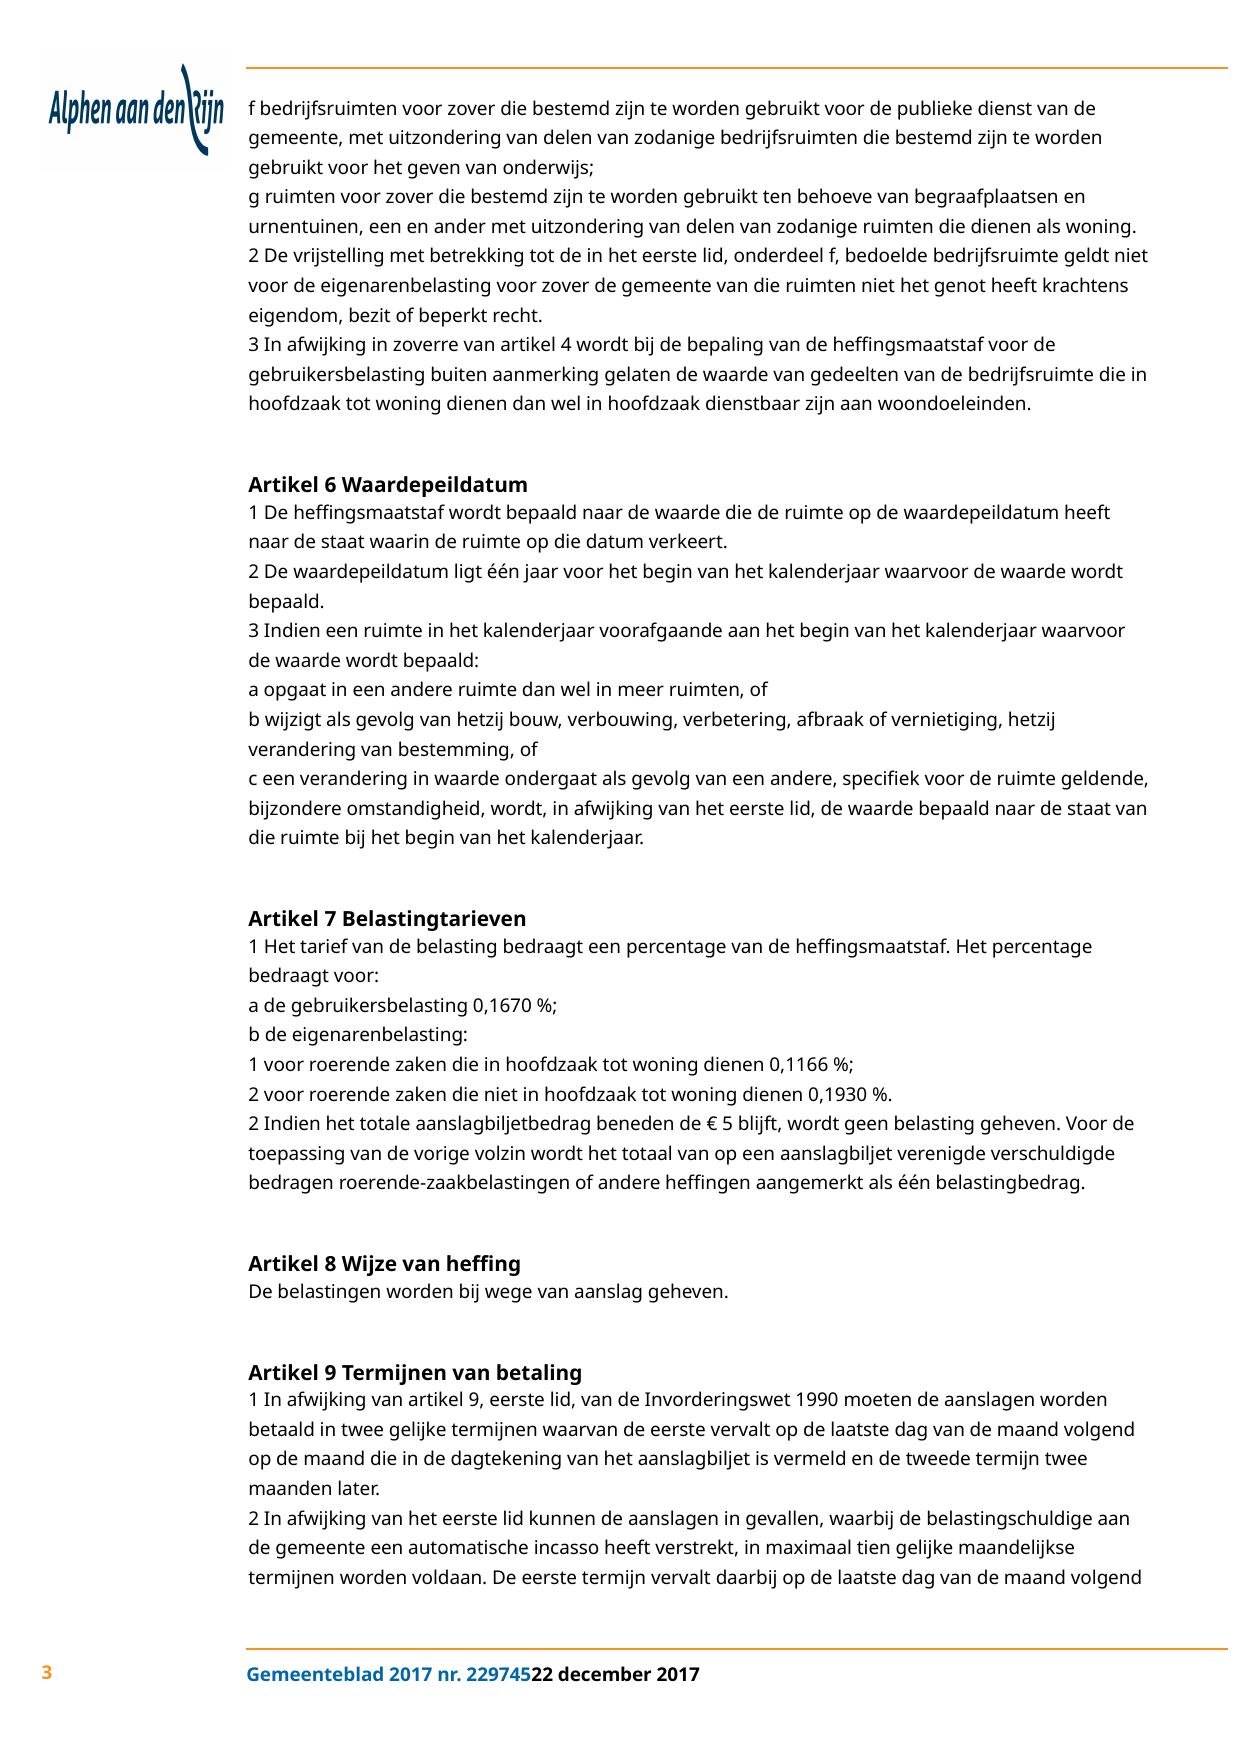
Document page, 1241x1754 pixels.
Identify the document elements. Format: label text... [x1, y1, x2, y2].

text b wijzigt als gevolg van hetzij bouw, verbouwing, verbetering, afbraak of vernietiging, hetzij verandering van bestemming, of [248, 706, 1152, 761]
text 1 voor roerende zaken die in hoofdzaak tot woning dienen 0,1166 %; [248, 1051, 1152, 1077]
picture [41, 47, 231, 172]
text 1 Het tarief van de belasting bedraagt een percentage van de heffingsmaatstaf. Het percentage bedraagt voor: [248, 933, 1152, 988]
text 2 De waardepeildatum ligt één jaar voor het begin van het kalenderjaar waarvoor de waarde wordt bepaald. [248, 558, 1152, 613]
text Artikel 8 Wijze van heffing [248, 1249, 1152, 1278]
text 3 Indien een ruimte in het kalenderjaar voorafgaande aan het begin van het kalenderjaar waarvoor de waarde wordt bepaald: [248, 617, 1152, 673]
text 2 voor roerende zaken die niet in hoofdzaak tot woning dienen 0,1930 %. [248, 1081, 1152, 1107]
text 3 In afwijking in zoverre van artikel 4 wordt bij de bepaling van de heffingsmaatstaf voor de gebruikersbelasting buiten aanmerking gelaten de waarde van gedeelten van de bedrijfsruimte die in hoofdzaak tot woning dienen dan wel in hoofdzaak dienstbaar zijn aan woondoeleinden. [248, 331, 1152, 416]
text 2 In afwijking van het eerste lid kunnen de aanslagen in gevallen, waarbij de belastingschuldige aan de gemeente een automatische incasso heeft verstrekt, in maximaal tien gelijke maandelijkse termijnen worden voldaan. De eerste termijn vervalt daarbij op de laatste dag van de maand volgend [248, 1505, 1152, 1590]
text 1 In afwijking van artikel 9, eerste lid, van de Invorderingswet 1990 moeten de aanslagen worden betaald in twee gelijke termijnen waarvan de eerste vervalt op de laatste dag van de maand volgend op de maand die in de dagtekening van het aanslagbiljet is vermeld en de tweede termijn twee maanden later. [248, 1386, 1152, 1501]
text g ruimten voor zover die bestemd zijn te worden gebruikt ten behoeve van begraafplaatsen en urnentuinen, een en ander met uitzondering van delen van zodanige ruimten die dienen als woning. [248, 183, 1152, 239]
text De belastingen worden bij wege van aanslag geheven. [248, 1278, 1152, 1304]
text Artikel 6 Waardepeildatum [248, 471, 1152, 499]
text a de gebruikersbelasting 0,1670 %; [248, 992, 1152, 1018]
text 2 De vrijstelling met betrekking tot de in het eerste lid, onderdeel f, bedoelde bedrijfsruimte geldt niet voor de eigenarenbelasting voor zover de gemeente van die ruimten niet het genot heeft krachtens eigendom, bezit of beperkt recht. [248, 243, 1152, 328]
text b de eigenarenbelasting: [248, 1022, 1152, 1047]
text a opgaat in een andere ruimte dan wel in meer ruimten, of [248, 677, 1152, 702]
text f bedrijfsruimten voor zover die bestemd zijn te worden gebruikt voor de publieke dienst van de gemeente, met uitzondering van delen van zodanige bedrijfsruimten die bestemd zijn te worden gebruikt voor het geven van onderwijs; [248, 95, 1152, 180]
text 2 Indien het totale aanslagbiljetbedrag beneden de € 5 blijft, wordt geen belasting geheven. Voor de toepassing van de vorige volzin wordt het totaal van op een aanslagbiljet verenigde verschuldigde bedragen roerende-zaakbelastingen of andere heffingen aangemerkt als één belastingbedrag. [248, 1110, 1152, 1195]
text Artikel 7 Belastingtarieven [248, 904, 1152, 933]
text 1 De heffingsmaatstaf wordt bepaald naar de waarde die de ruimte op de waardepeildatum heeft naar de staat waarin de ruimte op die datum verkeert. [248, 499, 1152, 554]
text Artikel 9 Termijnen van betaling [248, 1358, 1152, 1386]
text c een verandering in waarde ondergaat als gevolg van een andere, specifiek voor de ruimte geldende, bijzondere omstandigheid, wordt, in afwijking van het eerste lid, de waarde bepaald naar de staat van die ruimte bij het begin van het kalenderjaar. [248, 765, 1152, 850]
